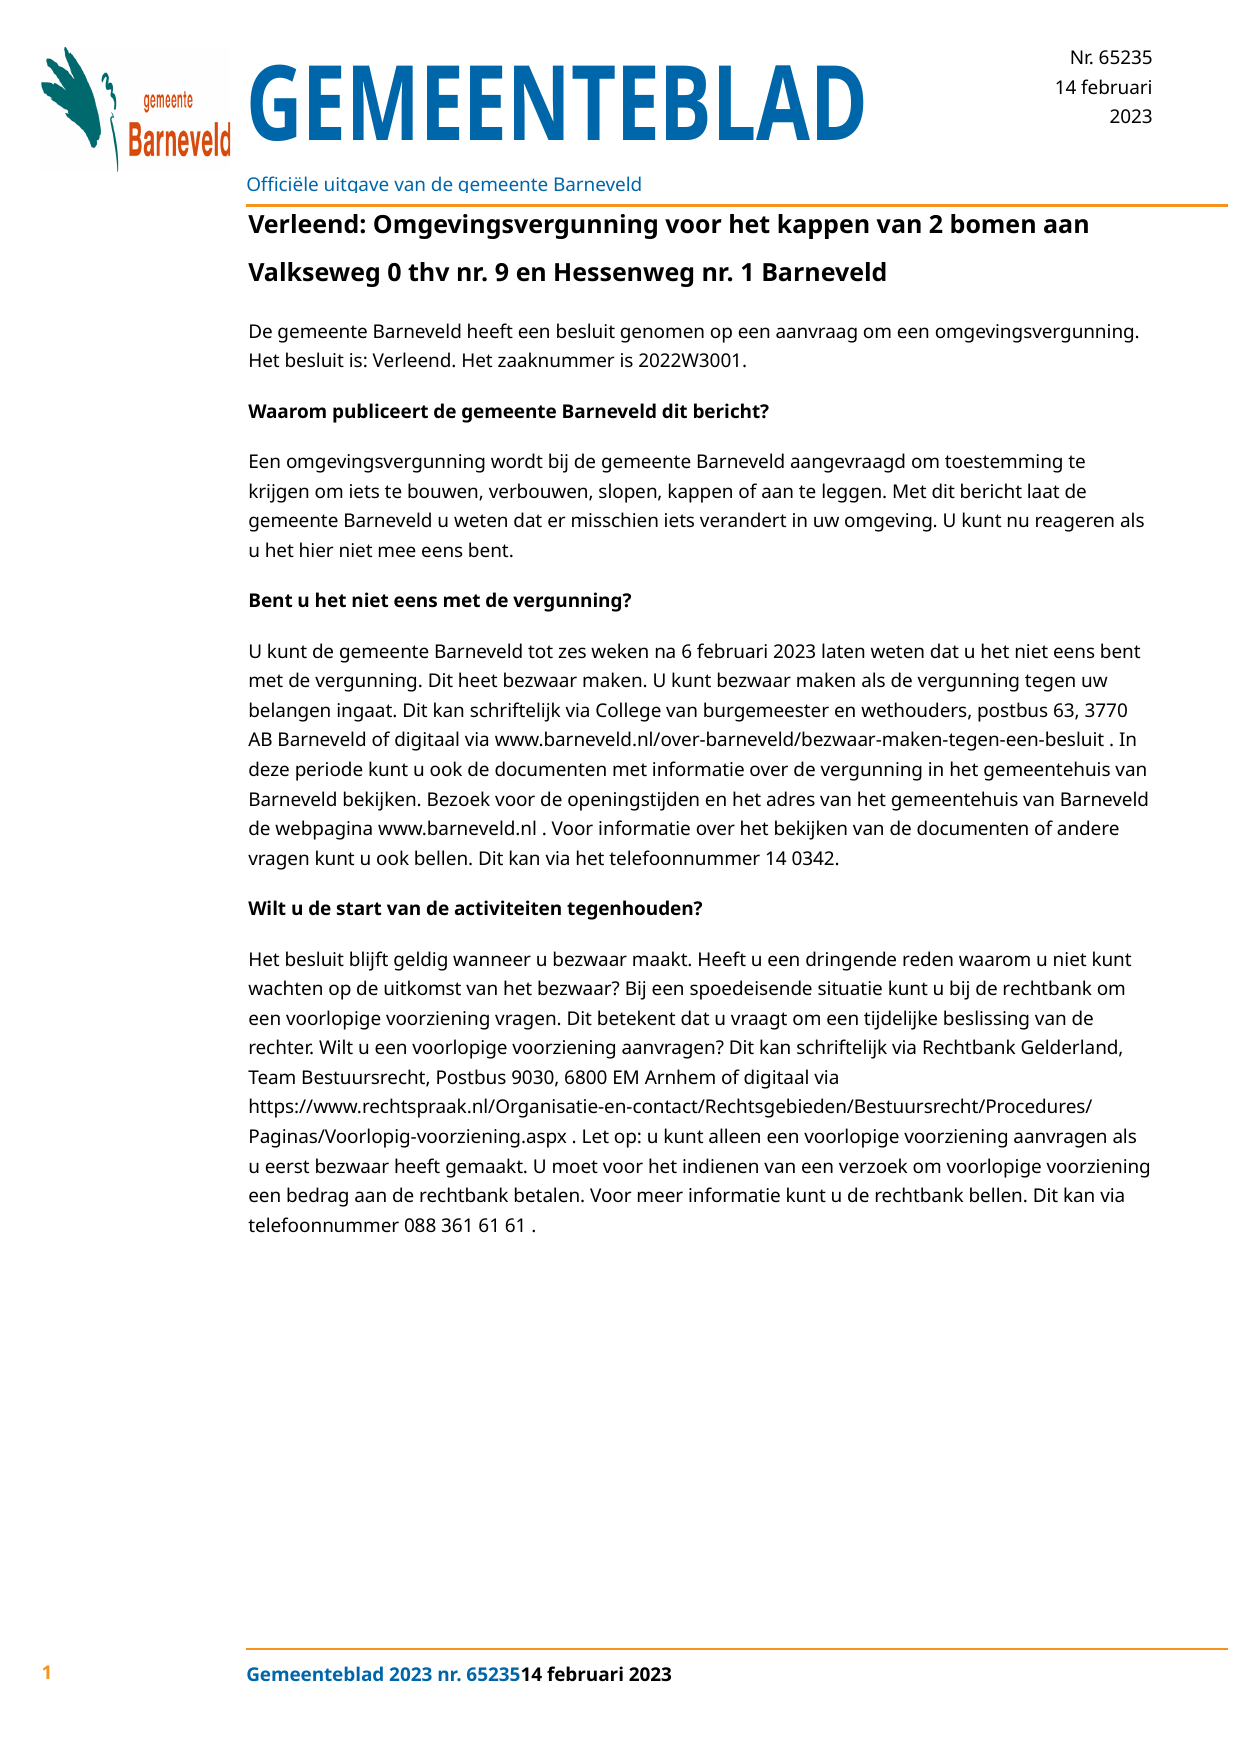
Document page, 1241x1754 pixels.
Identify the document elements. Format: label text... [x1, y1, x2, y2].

text U kunt de gemeente Barneveld tot zes weken na 6 februari 2023 laten weten dat u het niet eens bent met de vergunning. Dit heet bezwaar maken. U kunt bezwaar maken als de vergunning tegen uw belangen ingaat. Dit kan schriftelijk via College van burgemeester en wethouders, postbus 63, 3770 AB Barneveld of digitaal via www.barneveld.nl/over-barneveld/bezwaar-maken-tegen-een-besluit . In deze periode kunt u ook de documenten met informatie over de vergunning in het gemeentehuis van Barneveld bekijken. Bezoek voor de openingstijden en het adres van het gemeentehuis van Barneveld de webpagina www.barneveld.nl . Voor informatie over het bekijken van de documenten of andere vragen kunt u ook bellen. Dit kan via het telefoonnummer 14 0342. [248, 638, 1152, 871]
text De gemeente Barneveld heeft een besluit genomen op een aanvraag om een omgevingsvergunning. Het besluit is: Verleend. Het zaaknummer is 2022W3001. [248, 318, 1152, 373]
text Het besluit blijft geldig wanneer u bezwaar maakt. Heeft u een dringende reden waarom u niet kunt wachten op de uitkomst van het bezwaar? Bij een spoedeisende situatie kunt u bij de rechtbank om een voorlopige voorziening vragen. Dit betekent dat u vraagt om een tijdelijke beslissing van de rechter. Wilt u een voorlopige voorziening aanvragen? Dit kan schriftelijk via Rechtbank Gelderland, Team Bestuursrecht, Postbus 9030, 6800 EM Arnhem of digitaal via https://www.rechtspraak.nl/Organisatie-en-contact/Rechtsgebieden/Bestuursrecht/Procedures/Paginas/Voorlopig-voorziening.aspx . Let op: u kunt alleen een voorlopige voorziening aanvragen als u eerst bezwaar heeft gemaakt. U moet voor het indienen van een verzoek om voorlopige voorziening een bedrag aan de rechtbank betalen. Voor meer informatie kunt u de rechtbank bellen. Dit kan via telefoonnummer 088 361 61 61 . [248, 946, 1152, 1238]
text Verleend: Omgevingsvergunning voor het kappen van 2 bomen aan Valkseweg 0 thv nr. 9 en Hessenweg nr. 1 Barneveld [248, 207, 1152, 288]
picture [41, 47, 231, 172]
text Waarom publiceert de gemeente Barneveld dit bericht? [248, 398, 1152, 424]
text Een omgevingsvergunning wordt bij de gemeente Barneveld aangevraagd om toestemming te krijgen om iets te bouwen, verbouwen, slopen, kappen of aan te leggen. Met dit bericht laat de gemeente Barneveld u weten dat er misschien iets verandert in uw omgeving. U kunt nu reageren als u het hier niet mee eens bent. [248, 448, 1152, 563]
text Bent u het niet eens met de vergunning? [248, 587, 1152, 613]
text Wilt u de start van de activiteiten tegenhouden? [248, 895, 1152, 921]
